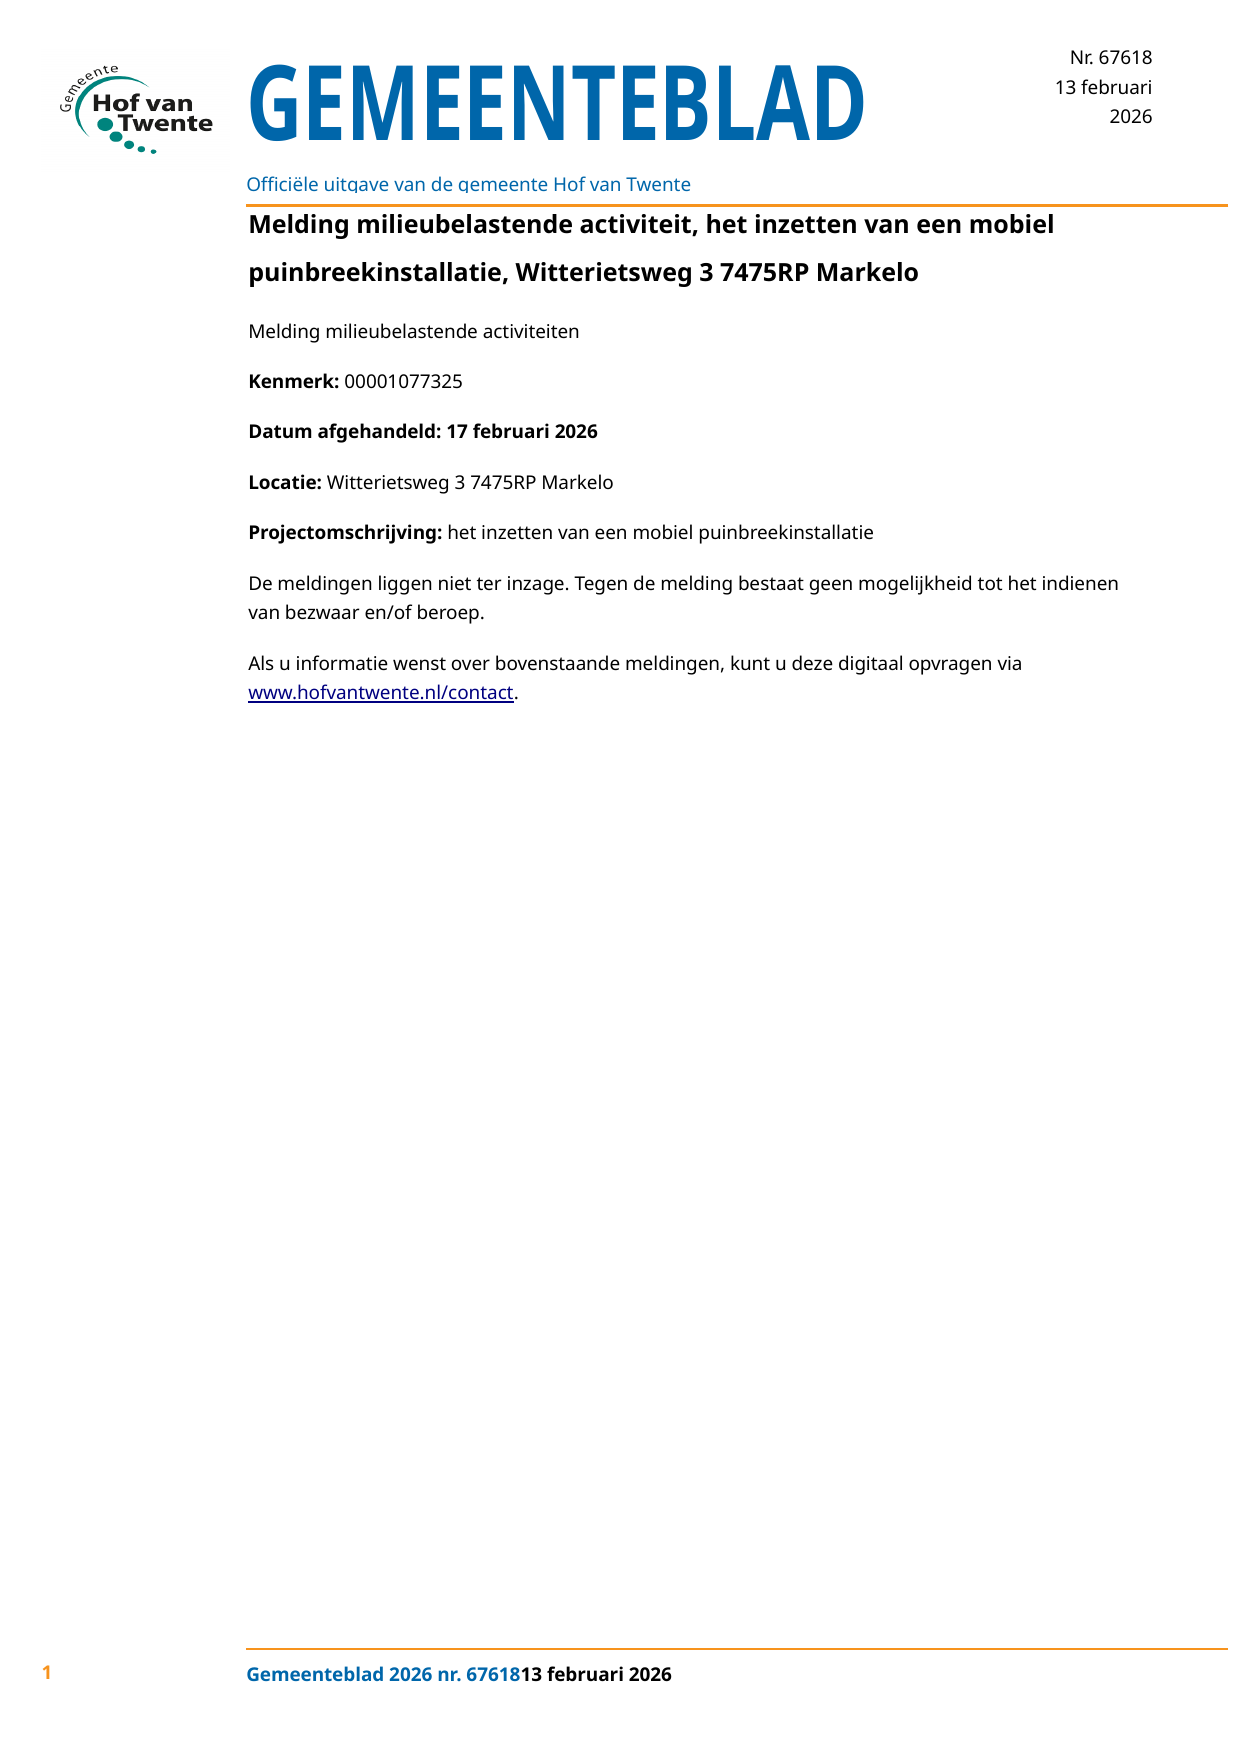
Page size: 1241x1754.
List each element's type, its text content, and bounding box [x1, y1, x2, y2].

text Projectomschrijving: het inzetten van een mobiel puinbreekinstallatie [248, 519, 1152, 545]
text Locatie: Witterietsweg 3 7475RP Markelo [248, 469, 1152, 495]
picture [41, 47, 231, 172]
text Datum afgehandeld: 17 februari 2026 [248, 419, 1152, 444]
text Melding milieubelastende activiteit, het inzetten van een mobiel puinbreekinstallatie, Witterietsweg 3 7475RP Markelo [248, 207, 1152, 288]
text De meldingen liggen niet ter inzage. Tegen de melding bestaat geen mogelijkheid tot het indienen van bezwaar en/of beroep. [248, 570, 1152, 625]
text Als u informatie wenst over bovenstaande meldingen, kunt u deze digitaal opvragen via www.hofvantwente.nl/contact. [248, 650, 1152, 705]
text Kenmerk: 00001077325 [248, 368, 1152, 394]
text Melding milieubelastende activiteiten [248, 318, 1152, 344]
